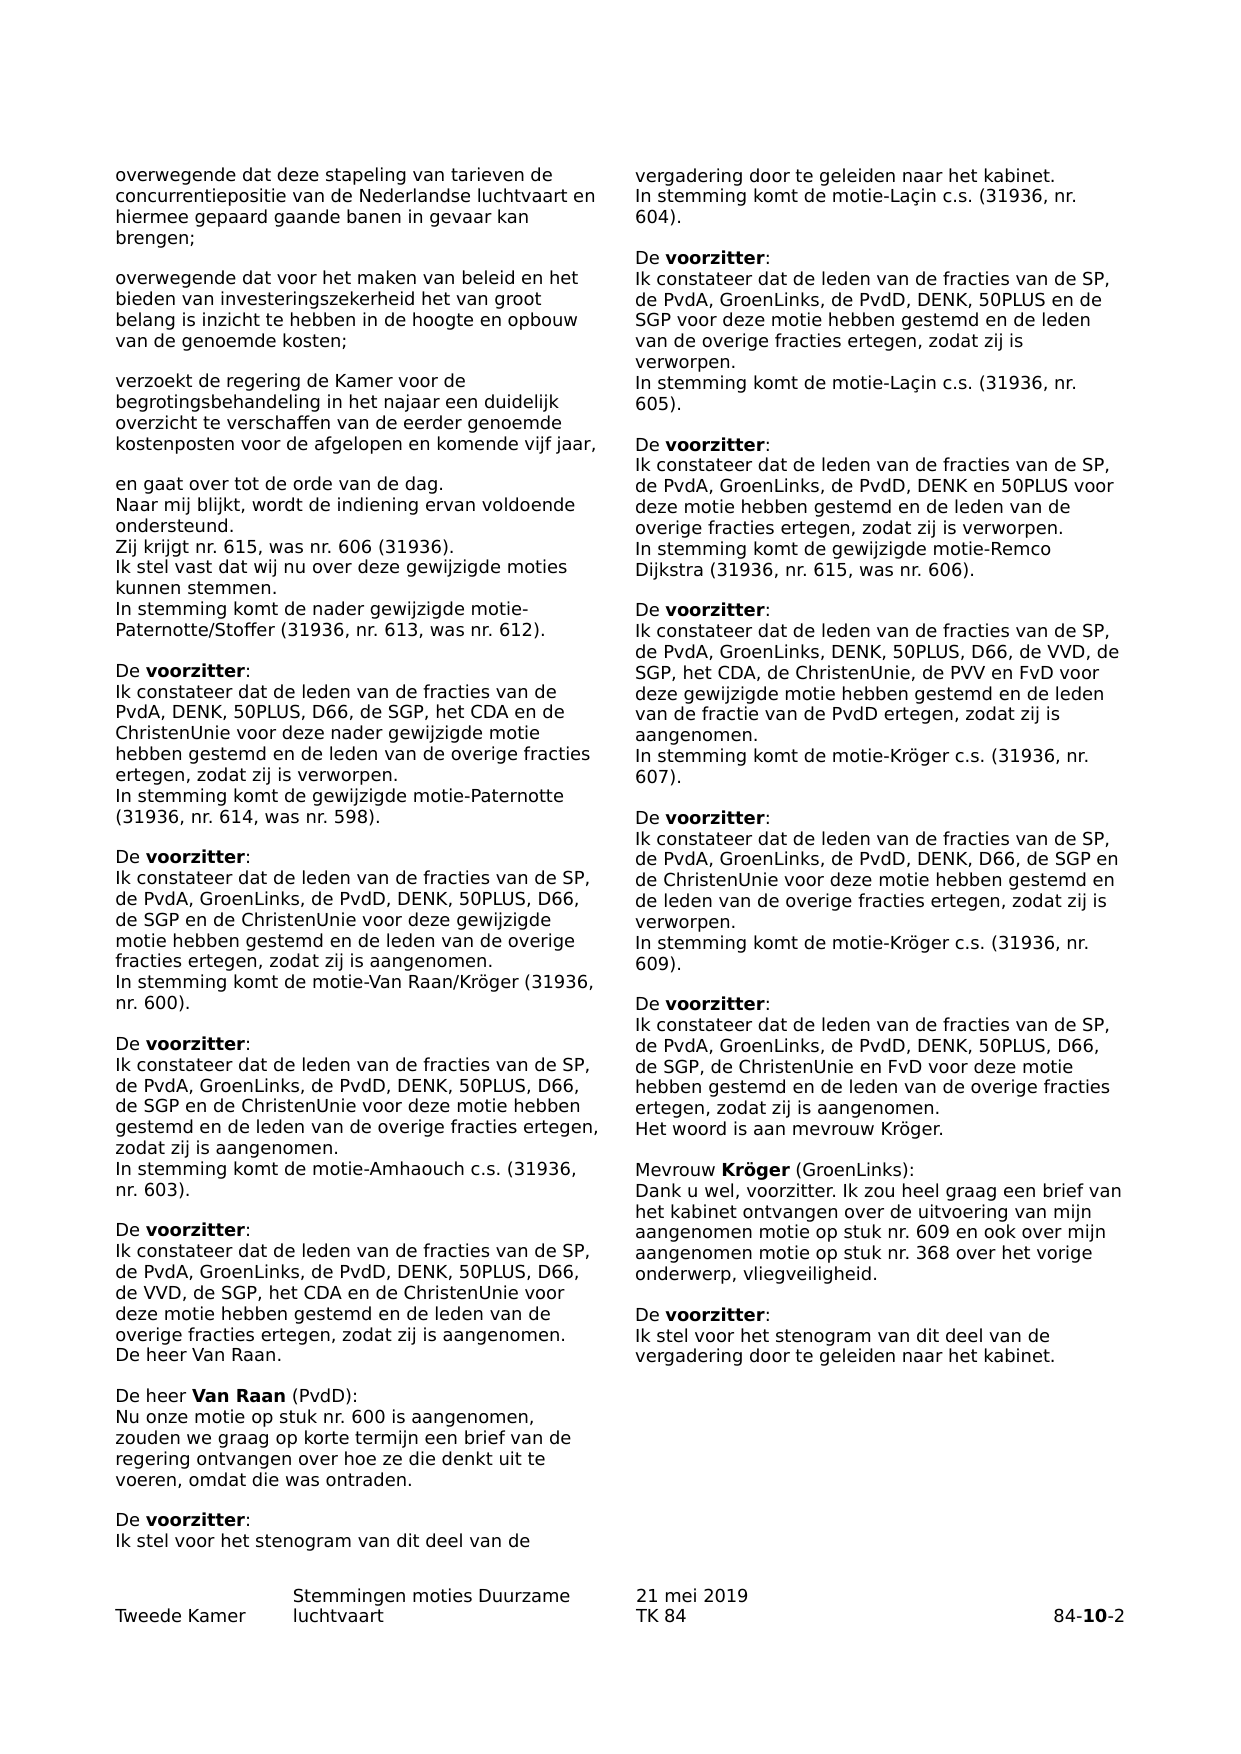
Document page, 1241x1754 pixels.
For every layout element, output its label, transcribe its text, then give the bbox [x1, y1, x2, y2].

text De voorzitter: [115, 847, 605, 868]
text De voorzitter: [115, 1510, 605, 1531]
text Ik constateer dat de leden van de fracties van de PvdA, DENK, 50PLUS, D66, de SGP, het CDA en de ChristenUnie voor deze nader gewijzigde motie hebben gestemd en de leden van de overige fracties ertegen, zodat zij is verworpen. [115, 681, 605, 786]
text In stemming komt de gewijzigde motie-Paternotte (31936, nr. 614, was nr. 598). [115, 786, 605, 827]
text Zij krijgt nr. 615, was nr. 606 (31936). [115, 536, 605, 557]
text Ik stel voor het stenogram van dit deel van de [115, 1531, 605, 1552]
text Mevrouw Kröger (GroenLinks): [635, 1160, 1125, 1181]
text Ik stel voor het stenogram van dit deel van de vergadering door te geleiden naar het kabinet. [635, 1325, 1125, 1367]
text De voorzitter: [635, 994, 1125, 1015]
text In stemming komt de motie-Laçin c.s. (31936, nr. 605). [635, 373, 1125, 414]
text In stemming komt de nader gewijzigde motie-Paternotte/Stoffer (31936, nr. 613, was nr. 612). [115, 599, 605, 641]
text en gaat over tot de orde van de dag. [115, 474, 605, 495]
text De voorzitter: [635, 434, 1125, 455]
text De voorzitter: [115, 661, 605, 681]
text Ik constateer dat de leden van de fracties van de SP, de PvdA, GroenLinks, de PvdD, DENK, 50PLUS en de SGP voor deze motie hebben gestemd en de leden van de overige fracties ertegen, zodat zij is verworpen. [635, 268, 1125, 373]
text De voorzitter: [635, 600, 1125, 621]
text De heer Van Raan. [115, 1345, 605, 1366]
text Nu onze motie op stuk nr. 600 is aangenomen, zouden we graag op korte termijn een brief van de regering ontvangen over hoe ze die denkt uit te voeren, omdat die was ontraden. [115, 1407, 605, 1490]
text Ik constateer dat de leden van de fracties van de SP, de PvdA, GroenLinks, de PvdD, DENK, D66, de SGP en de ChristenUnie voor deze motie hebben gestemd en de leden van de overige fracties ertegen, zodat zij is verworpen. [635, 828, 1125, 932]
text Het woord is aan mevrouw Kröger. [635, 1119, 1125, 1140]
text Ik constateer dat de leden van de fracties van de SP, de PvdA, GroenLinks, de PvdD, DENK, 50PLUS, D66, de VVD, de SGP, het CDA en de ChristenUnie voor deze motie hebben gestemd en de leden van de overige fracties ertegen, zodat zij is aangenomen. [115, 1241, 605, 1345]
text In stemming komt de motie-Kröger c.s. (31936, nr. 607). [635, 746, 1125, 787]
text vergadering door te geleiden naar het kabinet. [635, 165, 1125, 186]
text De voorzitter: [115, 1034, 605, 1054]
text verzoekt de regering de Kamer voor de begrotingsbehandeling in het najaar een duidelijk overzicht te verschaffen van de eerder genoemde kostenposten voor de afgelopen en komende vijf jaar, [115, 371, 605, 454]
text De voorzitter: [635, 807, 1125, 828]
text In stemming komt de motie-Van Raan/Kröger (31936, nr. 600). [115, 972, 605, 1014]
text Dank u wel, voorzitter. Ik zou heel graag een brief van het kabinet ontvangen over de uitvoering van mijn aangenomen motie op stuk nr. 609 en ook over mijn aangenomen motie op stuk nr. 368 over het vorige onderwerp, vliegveiligheid. [635, 1181, 1125, 1285]
text Naar mij blijkt, wordt de indiening ervan voldoende ondersteund. [115, 495, 605, 536]
text overwegende dat voor het maken van beleid en het bieden van investeringszekerheid het van groot belang is inzicht te hebben in de hoogte en opbouw van de genoemde kosten; [115, 268, 605, 351]
text Ik constateer dat de leden van de fracties van de SP, de PvdA, GroenLinks, de PvdD, DENK, 50PLUS, D66, de SGP, de ChristenUnie en FvD voor deze motie hebben gestemd en de leden van de overige fracties ertegen, zodat zij is aangenomen. [635, 1015, 1125, 1119]
text De voorzitter: [115, 1220, 605, 1241]
text overwegende dat deze stapeling van tarieven de concurrentiepositie van de Nederlandse luchtvaart en hiermee gepaard gaande banen in gevaar kan brengen; [115, 165, 605, 248]
text Ik constateer dat de leden van de fracties van de SP, de PvdA, GroenLinks, de PvdD, DENK, 50PLUS, D66, de SGP en de ChristenUnie voor deze motie hebben gestemd en de leden van de overige fracties ertegen, zodat zij is aangenomen. [115, 1054, 605, 1159]
text De voorzitter: [635, 1305, 1125, 1325]
text In stemming komt de gewijzigde motie-Remco Dijkstra (31936, nr. 615, was nr. 606). [635, 538, 1125, 580]
text In stemming komt de motie-Kröger c.s. (31936, nr. 609). [635, 932, 1125, 974]
text Ik constateer dat de leden van de fracties van de SP, de PvdA, GroenLinks, de PvdD, DENK en 50PLUS voor deze motie hebben gestemd en de leden van de overige fracties ertegen, zodat zij is verworpen. [635, 455, 1125, 538]
text De voorzitter: [635, 248, 1125, 268]
text In stemming komt de motie-Laçin c.s. (31936, nr. 604). [635, 186, 1125, 228]
text In stemming komt de motie-Amhaouch c.s. (31936, nr. 603). [115, 1159, 605, 1200]
text De heer Van Raan (PvdD): [115, 1386, 605, 1407]
text Ik constateer dat de leden van de fracties van de SP, de PvdA, GroenLinks, de PvdD, DENK, 50PLUS, D66, de SGP en de ChristenUnie voor deze gewijzigde motie hebben gestemd en de leden van de overige fracties ertegen, zodat zij is aangenomen. [115, 868, 605, 972]
text Ik stel vast dat wij nu over deze gewijzigde moties kunnen stemmen. [115, 557, 605, 599]
text Ik constateer dat de leden van de fracties van de SP, de PvdA, GroenLinks, DENK, 50PLUS, D66, de VVD, de SGP, het CDA, de ChristenUnie, de PVV en FvD voor deze gewijzigde motie hebben gestemd en de leden van de fractie van de PvdD ertegen, zodat zij is aangenomen. [635, 621, 1125, 746]
